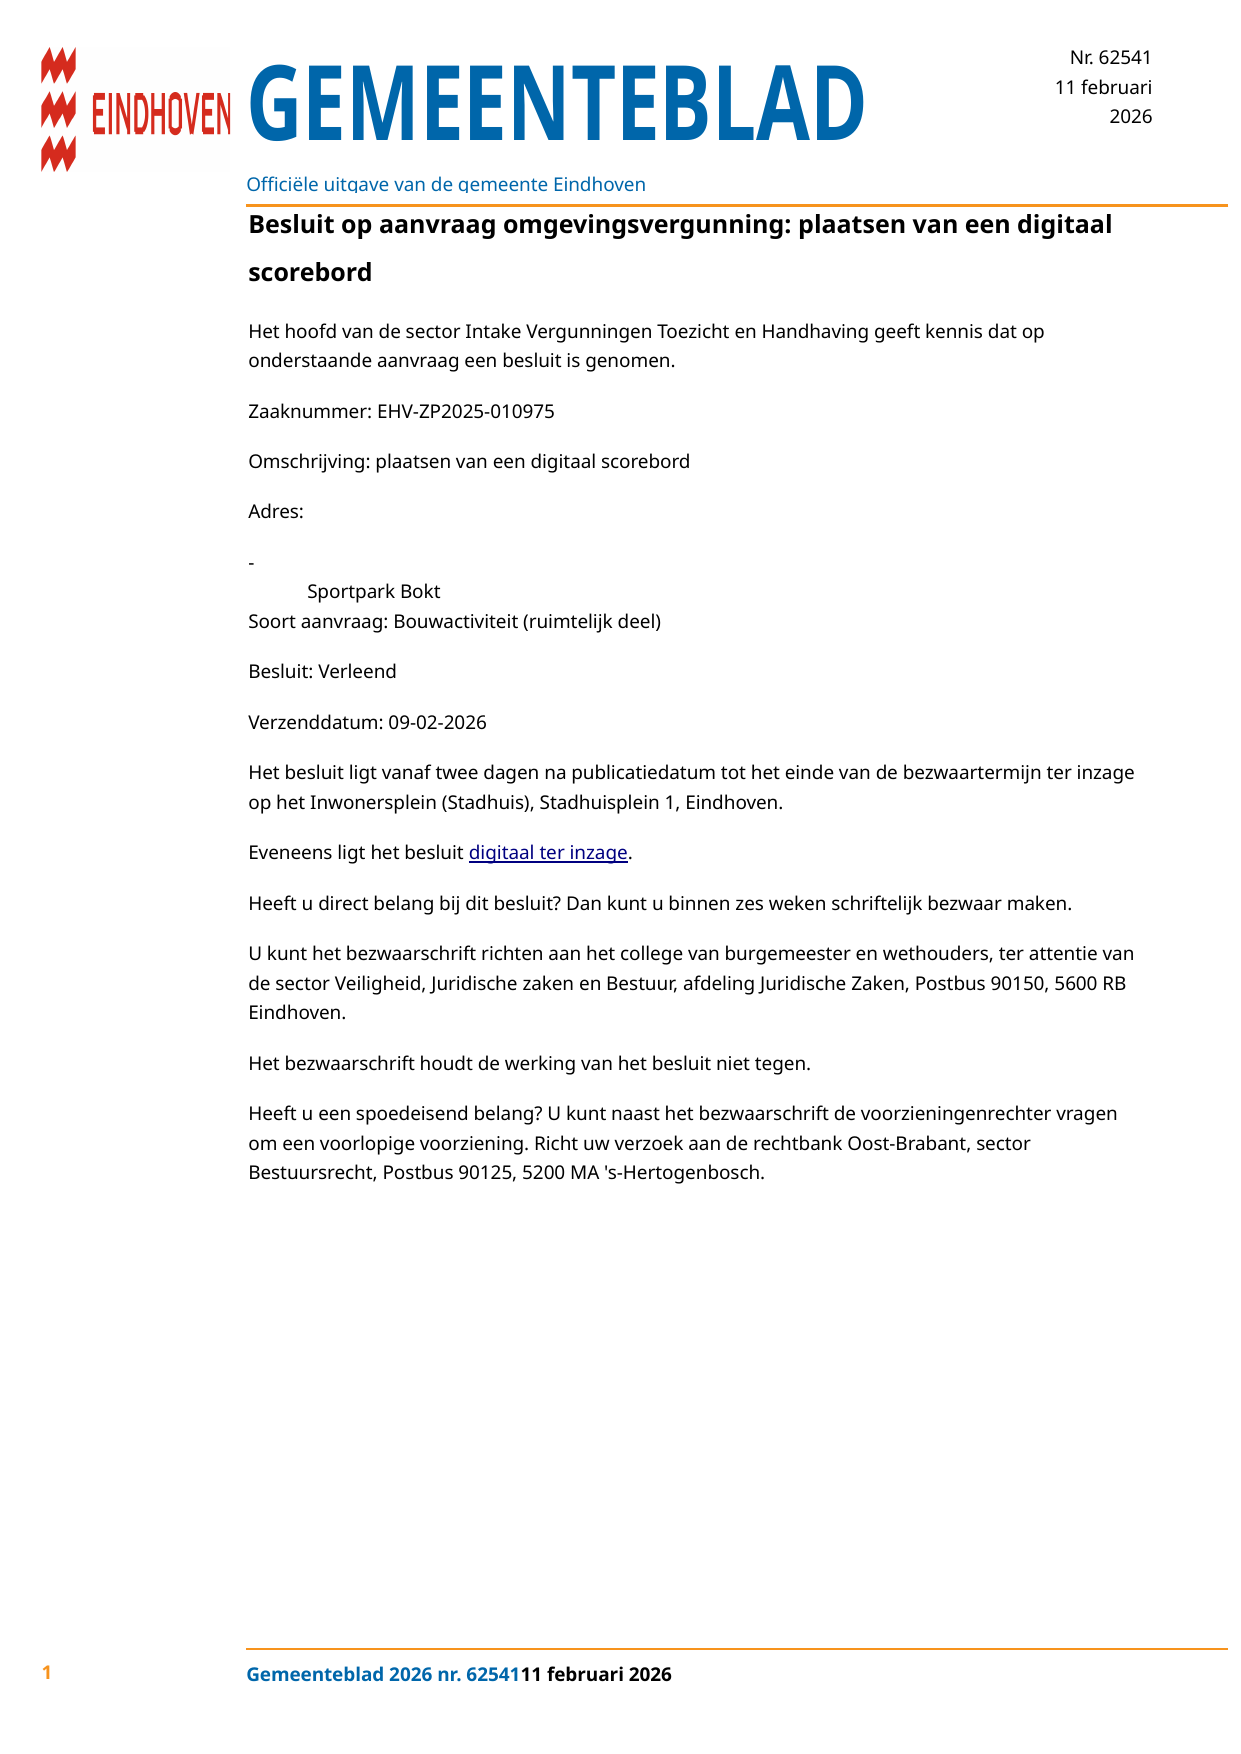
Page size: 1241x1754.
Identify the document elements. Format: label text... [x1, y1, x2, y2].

picture [41, 47, 231, 172]
text Het bezwaarschrift houdt de werking van het besluit niet tegen. [248, 1050, 1152, 1076]
text Adres: [248, 499, 1152, 524]
text Omschrijving: plaatsen van een digitaal scorebord [248, 448, 1152, 474]
text U kunt het bezwaarschrift richten aan het college van burgemeester en wethouders, ter attentie van de sector Veiligheid, Juridische zaken en Bestuur, afdeling Juridische Zaken, Postbus 90150, 5600 RB Eindhoven. [248, 940, 1152, 1025]
text Het hoofd van de sector Intake Vergunningen Toezicht en Handhaving geeft kennis dat op onderstaande aanvraag een besluit is genomen. [248, 318, 1152, 373]
text Besluit: Verleend [248, 659, 1152, 684]
text Het besluit ligt vanaf twee dagen na publicatiedatum tot het einde van de bezwaartermijn ter inzage op het Inwonersplein (Stadhuis), Stadhuisplein 1, Eindhoven. [248, 759, 1152, 815]
text Soort aanvraag: Bouwactiviteit (ruimtelijk deel) [248, 608, 1152, 634]
text Zaaknummer: EHV-ZP2025-010975 [248, 398, 1152, 424]
text Heeft u direct belang bij dit besluit? Dan kunt u binnen zes weken schriftelijk bezwaar maken. [248, 890, 1152, 916]
list Sportpark Bokt [248, 579, 1152, 604]
text Verzenddatum: 09-02-2026 [248, 709, 1152, 735]
text Besluit op aanvraag omgevingsvergunning: plaatsen van een digitaal scorebord [248, 207, 1152, 288]
text Heeft u een spoedeisend belang? U kunt naast het bezwaarschrift de voorzieningenrechter vragen om een voorlopige voorziening. Richt uw verzoek aan de rechtbank Oost-Brabant, sector Bestuursrecht, Postbus 90125, 5200 MA 's-Hertogenbosch. [248, 1100, 1152, 1185]
text Eveneens ligt het besluit digitaal ter inzage. [248, 839, 1152, 865]
